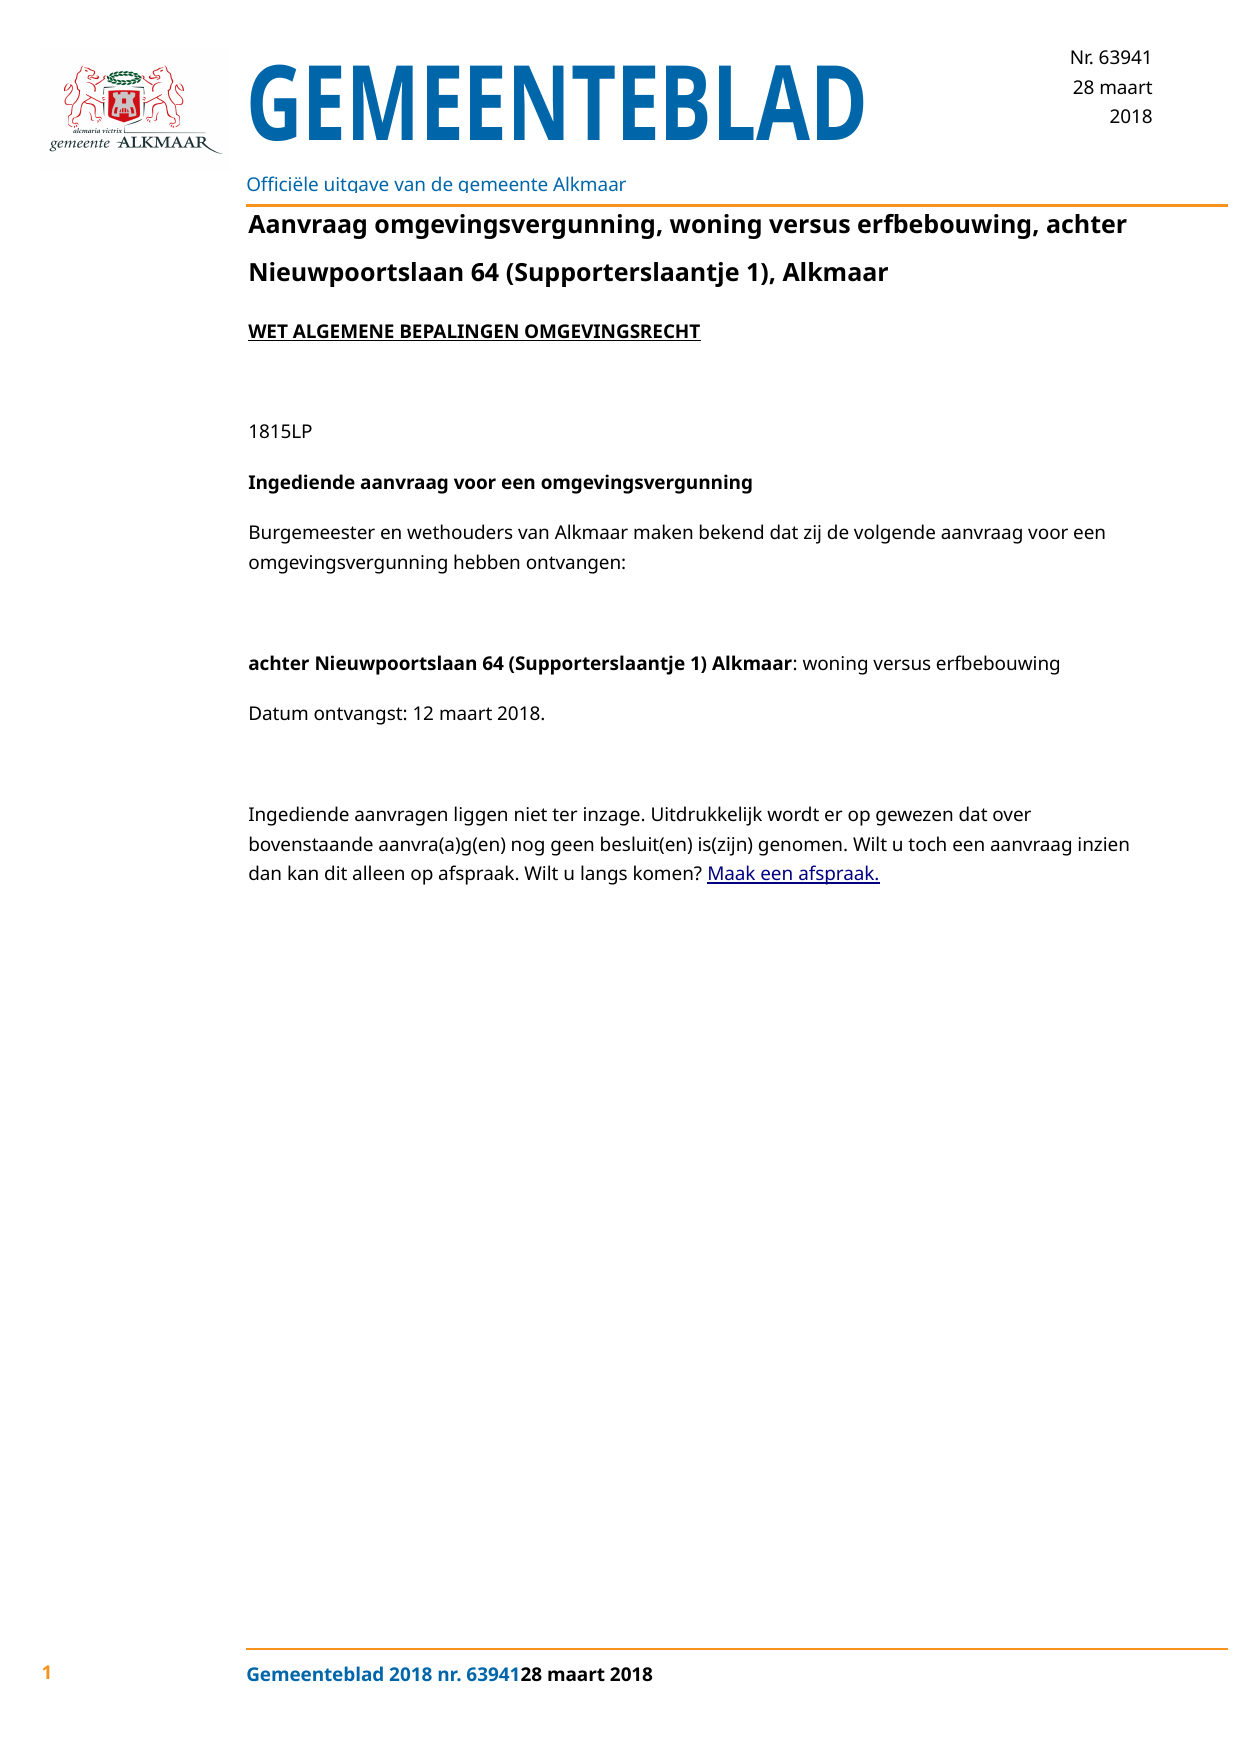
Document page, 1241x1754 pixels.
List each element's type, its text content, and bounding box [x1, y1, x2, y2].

text Ingediende aanvraag voor een omgevingsvergunning [248, 469, 1152, 495]
text achter Nieuwpoortslaan 64 (Supporterslaantje 1) Alkmaar: woning versus erfbebouwing [248, 650, 1152, 676]
picture [41, 47, 231, 172]
text Datum ontvangst: 12 maart 2018. [248, 700, 1152, 726]
text Aanvraag omgevingsvergunning, woning versus erfbebouwing, achter Nieuwpoortslaan 64 (Supporterslaantje 1), Alkmaar [248, 207, 1152, 288]
text Ingediende aanvragen liggen niet ter inzage. Uitdrukkelijk wordt er op gewezen dat over bovenstaande aanvra(a)g(en) nog geen besluit(en) is(zijn) genomen. Wilt u toch een aanvraag inzien dan kan dit alleen op afspraak. Wilt u langs komen? Maak een afspraak. [248, 801, 1152, 886]
text 1815LP [248, 419, 1152, 444]
text Burgemeester en wethouders van Alkmaar maken bekend dat zij de volgende aanvraag voor een omgevingsvergunning hebben ontvangen: [248, 519, 1152, 575]
text WET ALGEMENE BEPALINGEN OMGEVINGSRECHT [248, 318, 1152, 344]
